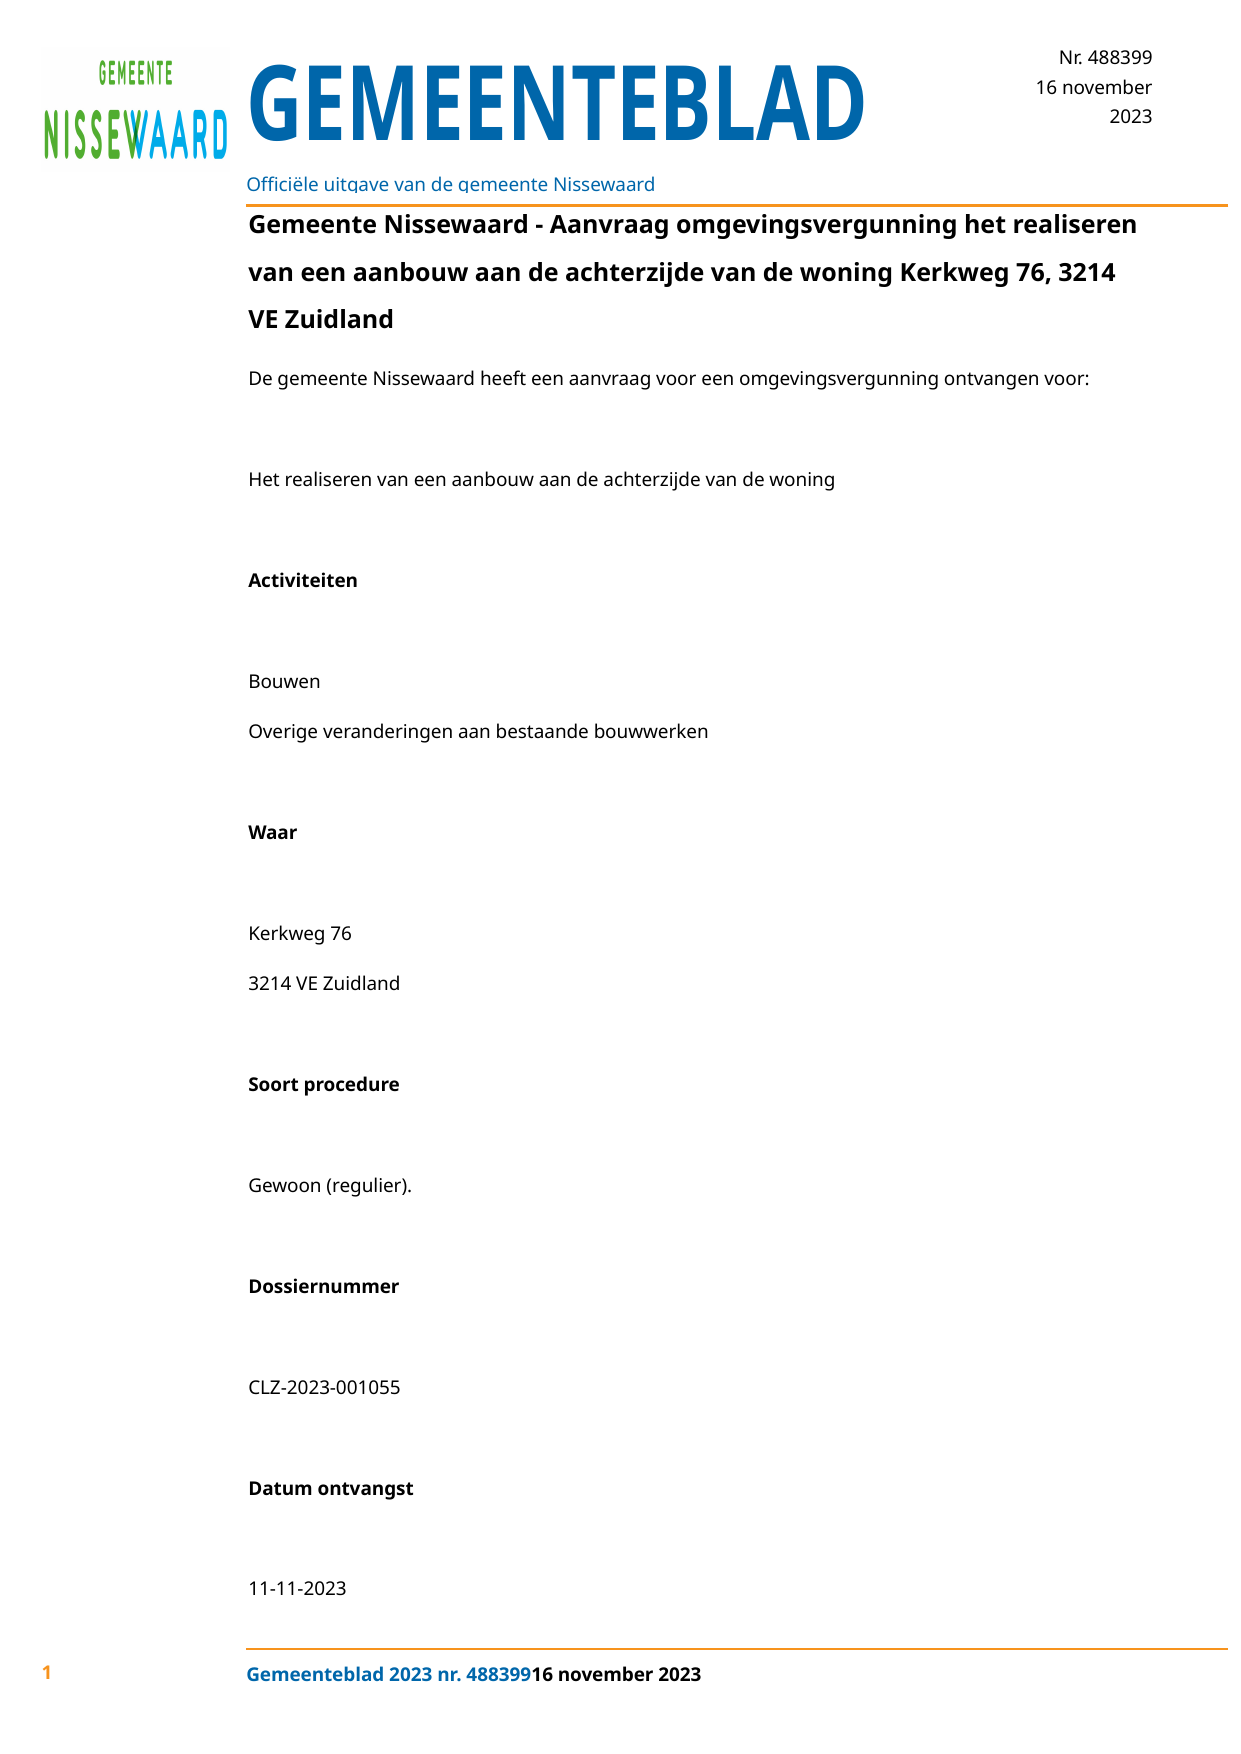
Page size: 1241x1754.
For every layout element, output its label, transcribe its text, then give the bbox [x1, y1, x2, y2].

text Kerkweg 76 [248, 920, 1152, 946]
text 3214 VE Zuidland [248, 971, 1152, 996]
text CLZ-2023-001055 [248, 1374, 1152, 1399]
text Gewoon (regulier). [248, 1172, 1152, 1198]
text Gemeente Nissewaard - Aanvraag omgevingsvergunning het realiseren van een aanbouw aan de achterzijde van de woning Kerkweg 76, 3214 VE Zuidland [248, 207, 1152, 336]
text Soort procedure [248, 1071, 1152, 1097]
text De gemeente Nissewaard heeft een aanvraag voor een omgevingsvergunning ontvangen voor: [248, 366, 1152, 391]
text Bouwen [248, 668, 1152, 694]
text Activiteiten [248, 567, 1152, 593]
text Waar [248, 819, 1152, 845]
picture [41, 47, 231, 172]
text Datum ontvangst [248, 1475, 1152, 1500]
text 11-11-2023 [248, 1576, 1152, 1601]
text Dossiernummer [248, 1273, 1152, 1299]
text Het realiseren van een aanbouw aan de achterzijde van de woning [248, 466, 1152, 492]
text Overige veranderingen aan bestaande bouwwerken [248, 718, 1152, 744]
